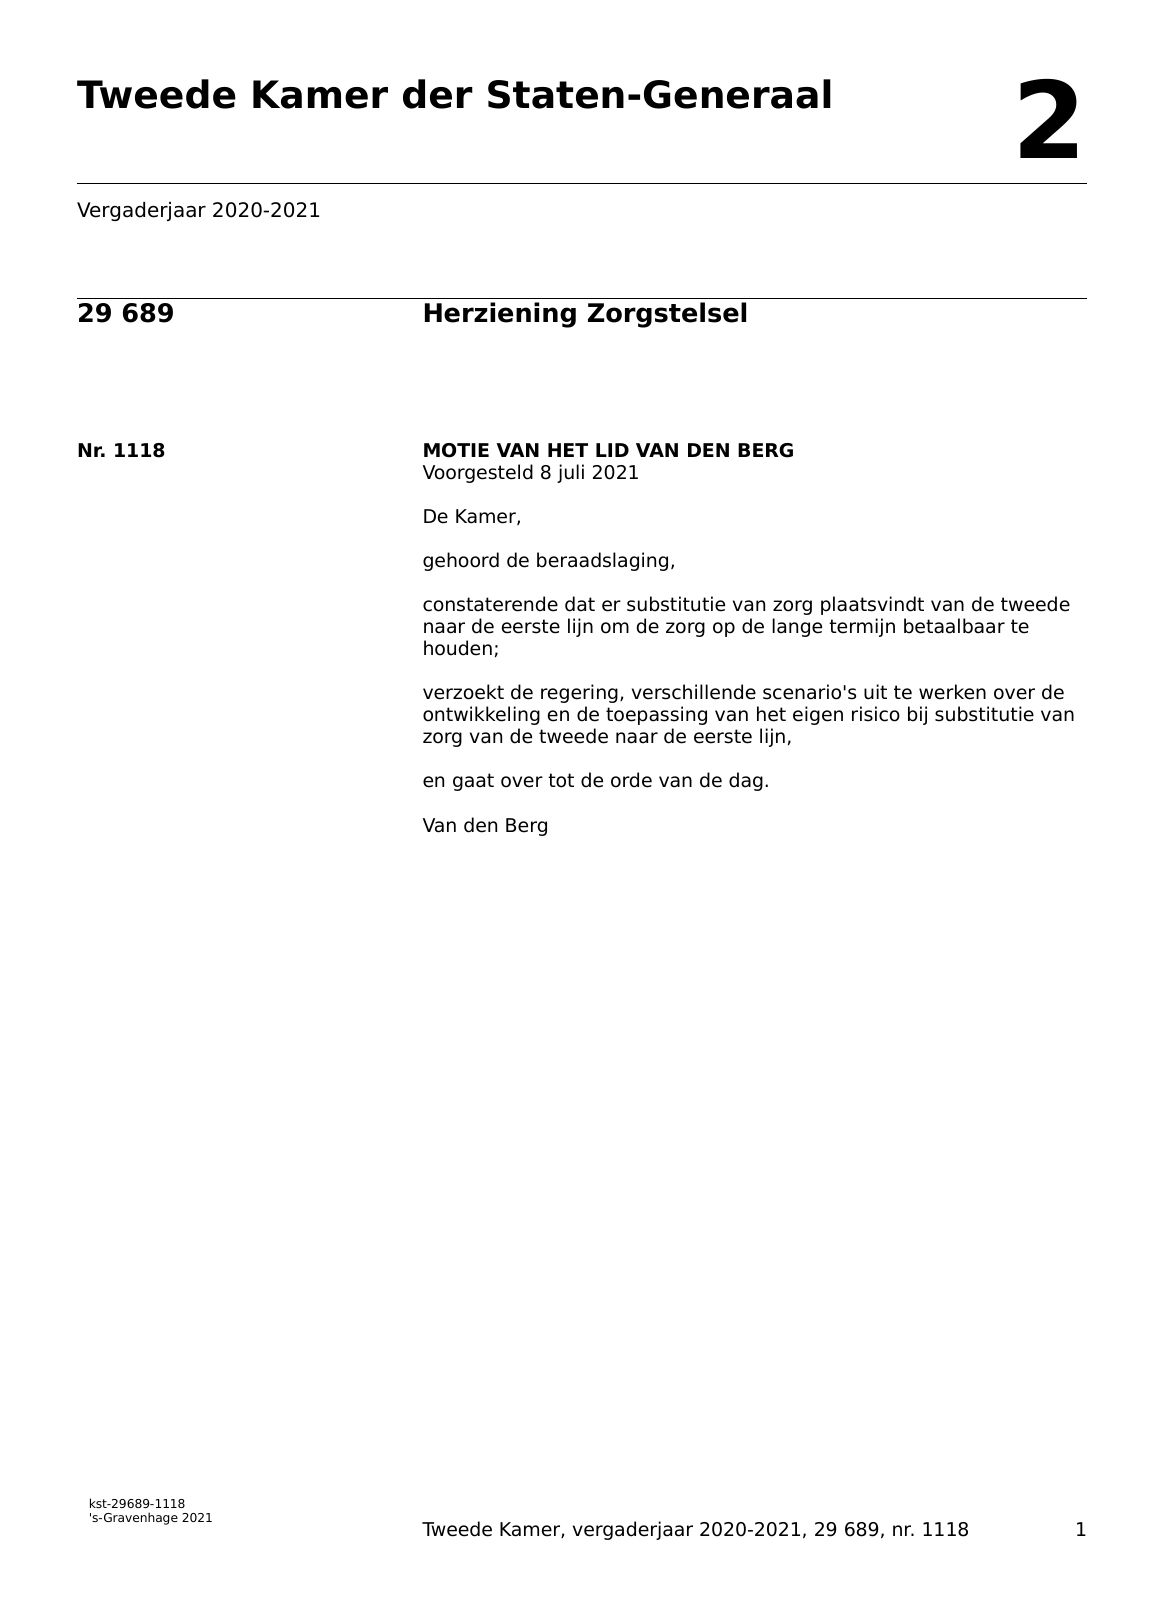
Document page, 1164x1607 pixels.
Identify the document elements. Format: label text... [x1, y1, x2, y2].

text constaterende dat er substitutie van zorg plaatsvindt van de tweede naar de eerste lijn om de zorg op de lange termijn betaalbaar te houden; [422, 594, 1087, 660]
text De Kamer, [422, 506, 1087, 528]
text en gaat over tot de orde van de dag. [422, 770, 1087, 792]
subtitle 29 689 Herziening Zorgstelsel [77, 299, 1087, 329]
text gehoord de beraadslaging, [422, 550, 1087, 572]
text 's-Gravenhage 2021 [88, 1511, 323, 1525]
table_header 2 [886, 59, 1087, 183]
subtitle Nr. 1118 MOTIE VAN HET LID VAN DEN BERG [77, 440, 1087, 462]
text Voorgesteld 8 juli 2021 [422, 462, 1087, 484]
table_header Tweede Kamer der Staten-Generaal [77, 59, 886, 183]
text Van den Berg [422, 814, 1087, 837]
text kst-29689-1118 [88, 1497, 323, 1511]
table_cell Vergaderjaar 2020-2021 [77, 184, 1087, 298]
text verzoekt de regering, verschillende scenario's uit te werken over de ontwikkeling en de toepassing van het eigen risico bij substitutie van zorg van de tweede naar de eerste lijn, [422, 682, 1087, 748]
